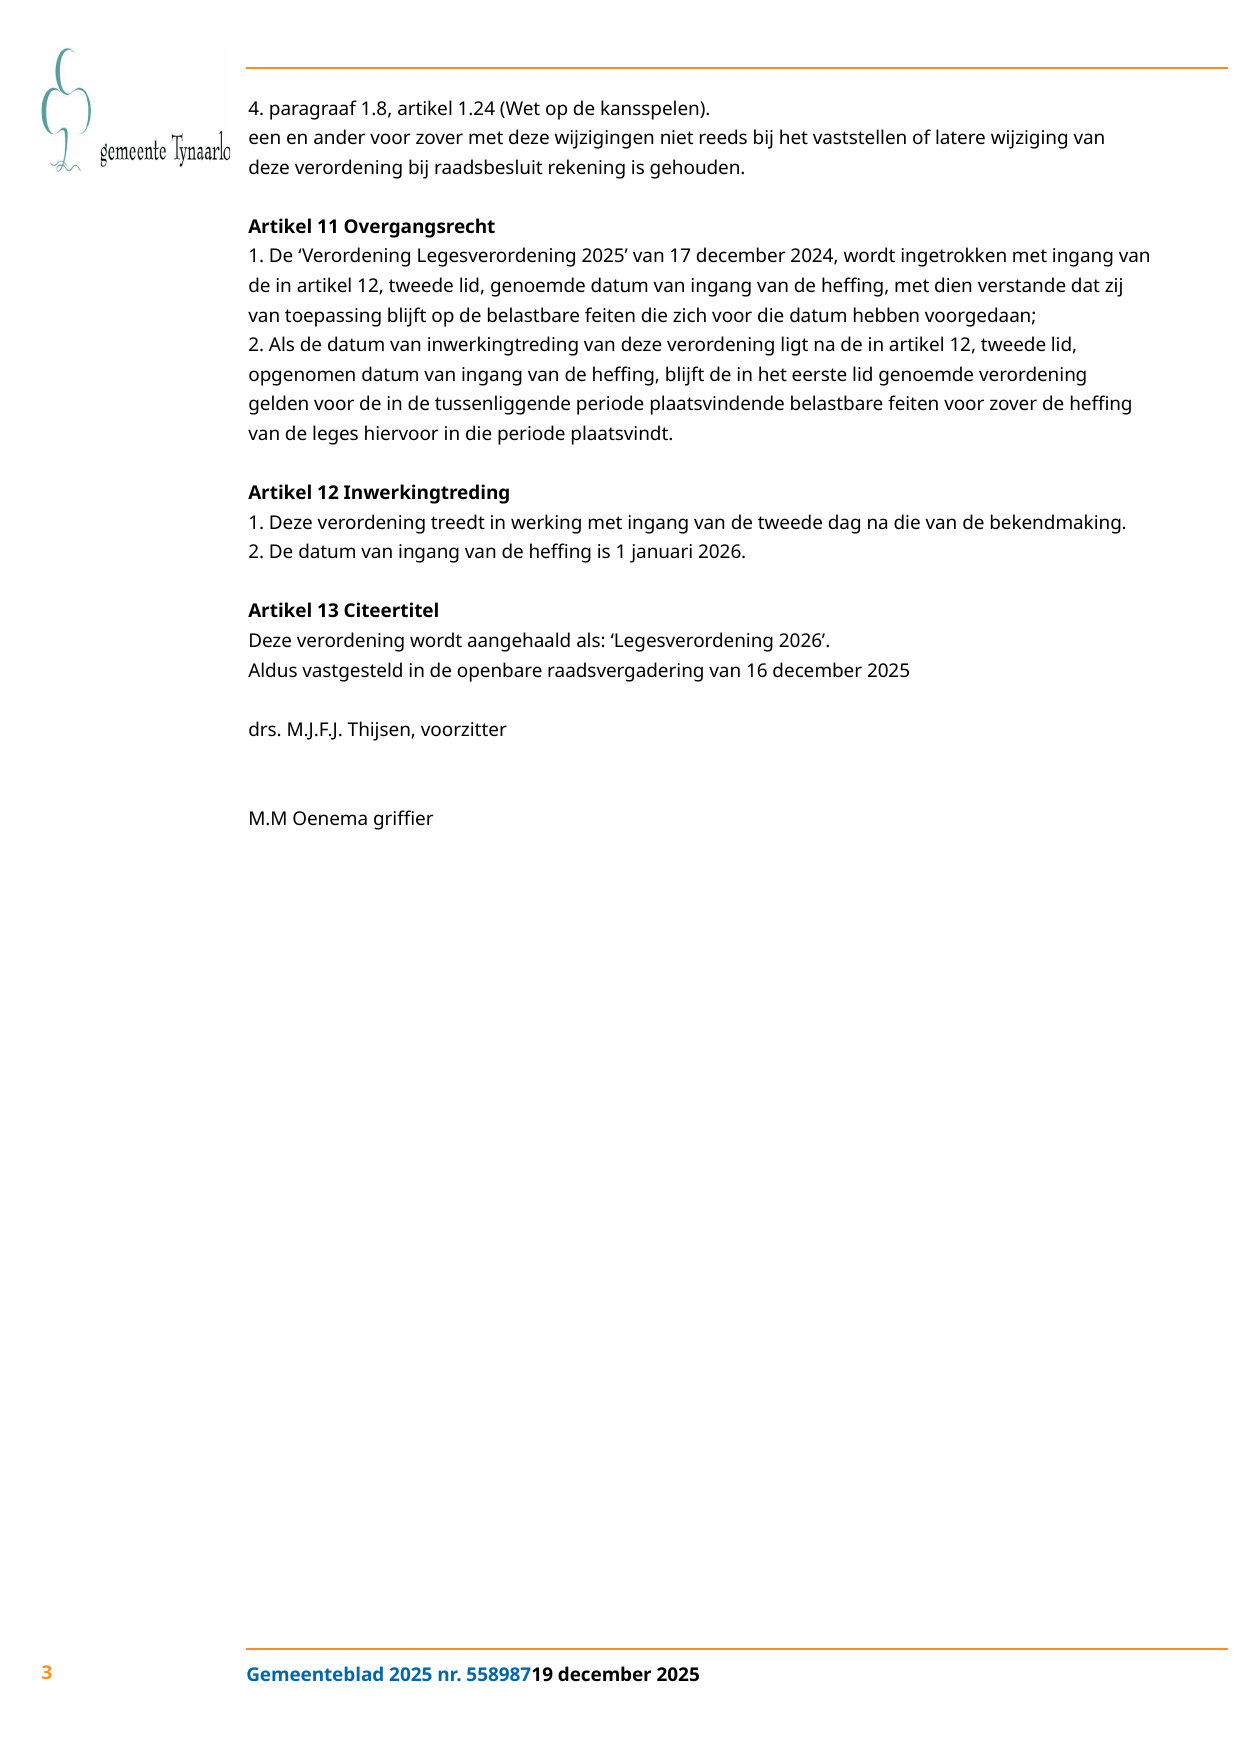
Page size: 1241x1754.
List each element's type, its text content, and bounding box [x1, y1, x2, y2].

text 2. Als de datum van inwerkingtreding van deze verordening ligt na de in artikel 12, tweede lid, opgenomen datum van ingang van de heffing, blijft de in het eerste lid genoemde verordening gelden voor de in de tussenliggende periode plaatsvindende belastbare feiten voor zover de heffing van de leges hiervoor in die periode plaatsvindt. [248, 331, 1152, 446]
text M.M Oenema griffier [248, 805, 1152, 831]
picture [41, 47, 231, 172]
text Artikel 13 Citeertitel [248, 598, 1152, 623]
text 1. De ‘Verordening Legesverordening 2025’ van 17 december 2024, wordt ingetrokken met ingang van de in artikel 12, tweede lid, genoemde datum van ingang van de heffing, met dien verstande dat zij van toepassing blijft op de belastbare feiten die zich voor die datum hebben voorgedaan; [248, 243, 1152, 328]
text een en ander voor zover met deze wijzigingen niet reeds bij het vaststellen of latere wijziging van deze verordening bij raadsbesluit rekening is gehouden. [248, 124, 1152, 180]
text Deze verordening wordt aangehaald als: ‘Legesverordening 2026’. [248, 627, 1152, 653]
text 2. De datum van ingang van de heffing is 1 januari 2026. [248, 538, 1152, 564]
text 4. paragraaf 1.8, artikel 1.24 (Wet op de kansspelen). [248, 95, 1152, 121]
text Artikel 11 Overgangsrecht [248, 213, 1152, 239]
text drs. M.J.F.J. Thijsen, voorzitter [248, 716, 1152, 742]
text Aldus vastgesteld in de openbare raadsvergadering van 16 december 2025 [248, 657, 1152, 683]
text Artikel 12 Inwerkingtreding [248, 479, 1152, 505]
text 1. Deze verordening treedt in werking met ingang van de tweede dag na die van de bekendmaking. [248, 509, 1152, 535]
